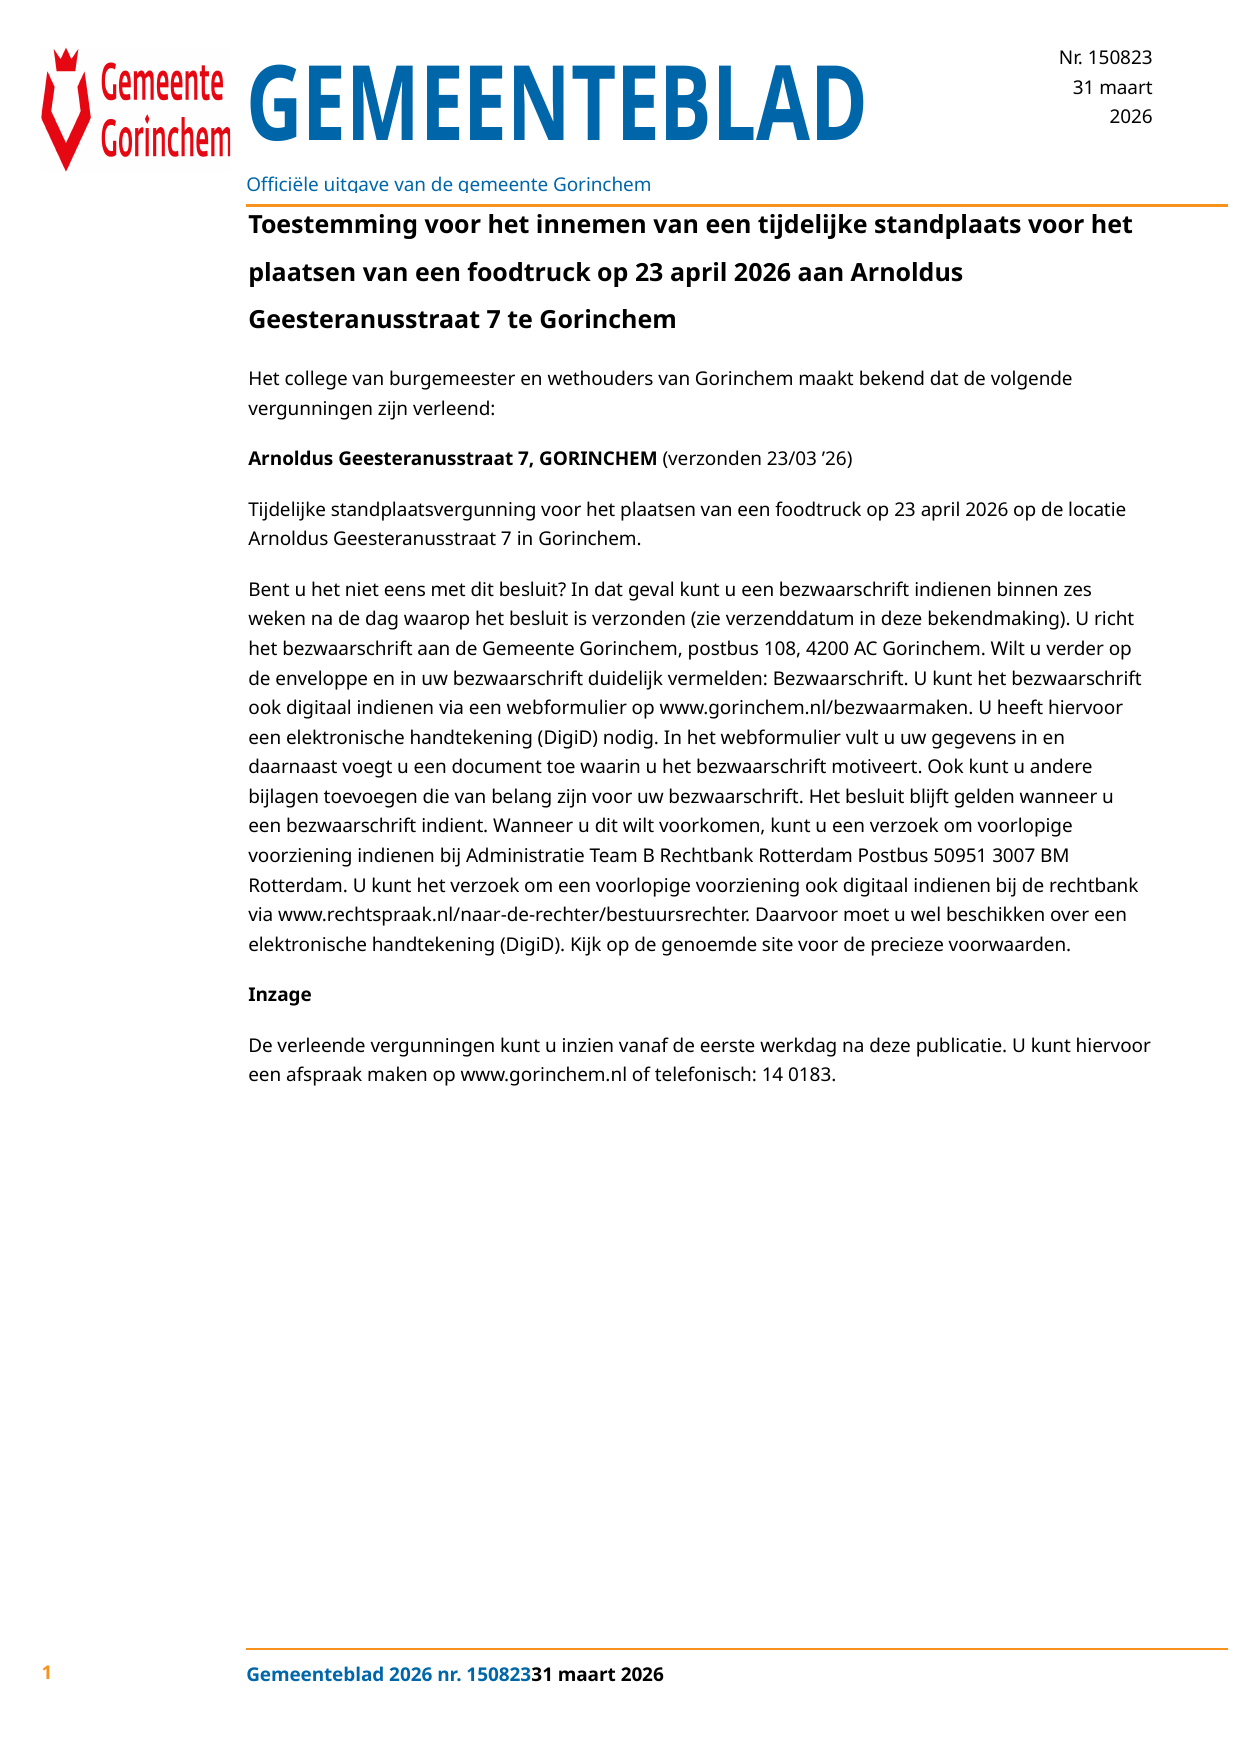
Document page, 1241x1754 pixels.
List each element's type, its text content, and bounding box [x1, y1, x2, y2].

text Inzage [248, 981, 1152, 1007]
text Arnoldus Geesteranusstraat 7, GORINCHEM (verzonden 23/03 ’26) [248, 446, 1152, 471]
text Bent u het niet eens met dit besluit? In dat geval kunt u een bezwaarschrift indienen binnen zes weken na de dag waarop het besluit is verzonden (zie verzenddatum in deze bekendmaking). U richt het bezwaarschrift aan de Gemeente Gorinchem, postbus 108, 4200 AC Gorinchem. Wilt u verder op de enveloppe en in uw bezwaarschrift duidelijk vermelden: Bezwaarschrift. U kunt het bezwaarschrift ook digitaal indienen via een webformulier op www.gorinchem.nl/bezwaarmaken. U heeft hiervoor een elektronische handtekening (DigiD) nodig. In het webformulier vult u uw gegevens in en daarnaast voegt u een document toe waarin u het bezwaarschrift motiveert. Ook kunt u andere bijlagen toevoegen die van belang zijn voor uw bezwaarschrift. Het besluit blijft gelden wanneer u een bezwaarschrift indient. Wanneer u dit wilt voorkomen, kunt u een verzoek om voorlopige voorziening indienen bij Administratie Team B Rechtbank Rotterdam Postbus 50951 3007 BM Rotterdam. U kunt het verzoek om een voorlopige voorziening ook digitaal indienen bij de rechtbank via www.rechtspraak.nl/naar-de-rechter/bestuursrechter. Daarvoor moet u wel beschikken over een elektronische handtekening (DigiD). Kijk op de genoemde site voor de precieze voorwaarden. [248, 576, 1152, 957]
text Het college van burgemeester en wethouders van Gorinchem maakt bekend dat de volgende vergunningen zijn verleend: [248, 366, 1152, 421]
picture [41, 47, 231, 172]
text Tijdelijke standplaatsvergunning voor het plaatsen van een foodtruck op 23 april 2026 op de locatie Arnoldus Geesteranusstraat 7 in Gorinchem. [248, 496, 1152, 551]
text De verleende vergunningen kunt u inzien vanaf de eerste werkdag na deze publicatie. U kunt hiervoor een afspraak maken op www.gorinchem.nl of telefonisch: 14 0183. [248, 1032, 1152, 1087]
text Toestemming voor het innemen van een tijdelijke standplaats voor het plaatsen van een foodtruck op 23 april 2026 aan Arnoldus Geesteranusstraat 7 te Gorinchem [248, 207, 1152, 336]
